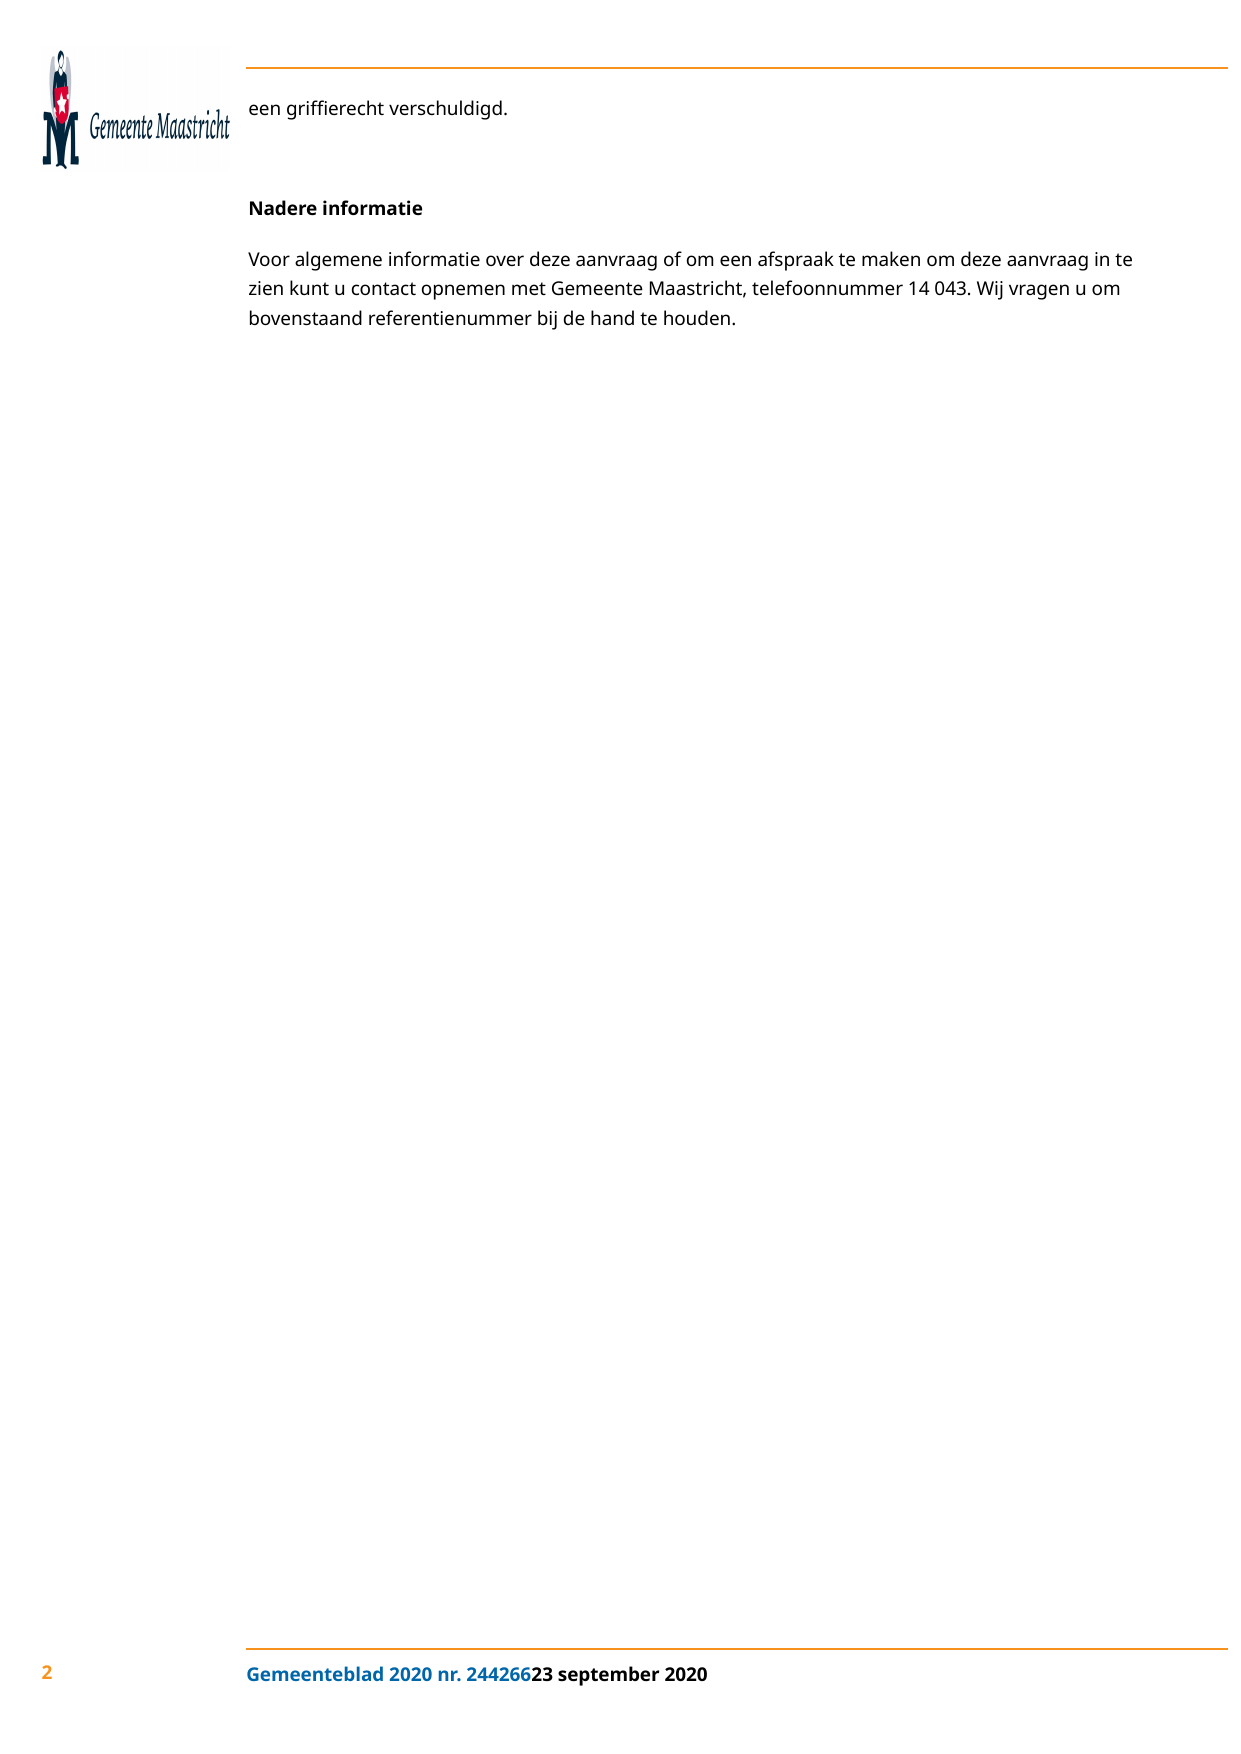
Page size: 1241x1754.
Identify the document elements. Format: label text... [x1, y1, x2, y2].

text een griffierecht verschuldigd. [248, 95, 1152, 121]
text Voor algemene informatie over deze aanvraag of om een afspraak te maken om deze aanvraag in te zien kunt u contact opnemen met Gemeente Maastricht, telefoonnummer 14 043. Wij vragen u om bovenstaand referentienummer bij de hand te houden. [248, 246, 1152, 331]
picture [41, 47, 231, 172]
text Nadere informatie [248, 196, 1152, 221]
